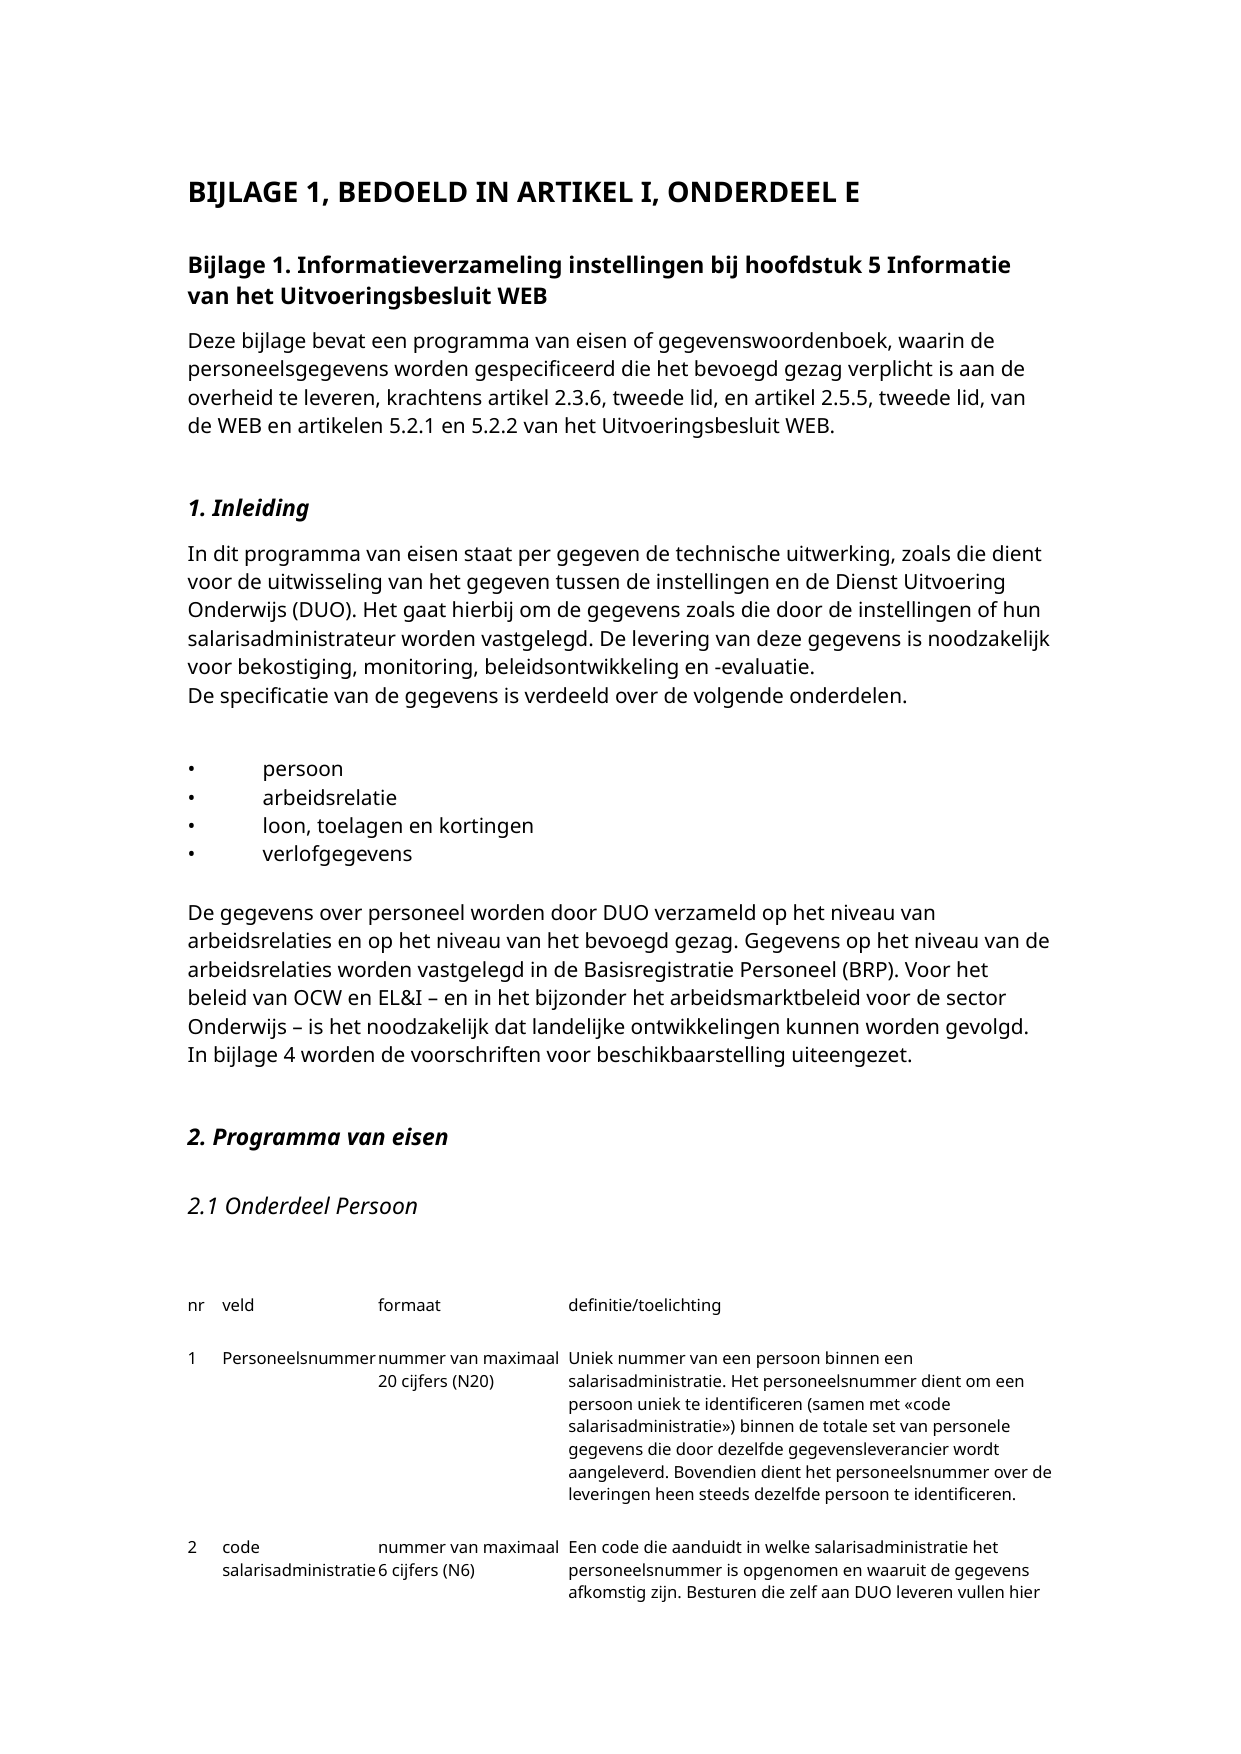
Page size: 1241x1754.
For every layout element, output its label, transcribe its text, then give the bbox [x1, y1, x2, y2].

table_cell code salarisadministratie [222, 1536, 378, 1604]
list persoon [187, 754, 1053, 783]
text Deze bijlage bevat een programma van eisen of gegevenswoordenboek, waarin de personeelsgegevens worden gespecificeerd die het bevoegd gezag verplicht is aan de overheid te leveren, krachtens artikel 2.3.6, tweede lid, en artikel 2.5.5, tweede lid, van de WEB en artikelen 5.2.1 en 5.2.2 van het Uitvoeringsbesluit WEB. [187, 326, 1053, 440]
table_header formaat [378, 1294, 568, 1347]
table_cell 2 [188, 1536, 222, 1604]
subtitle 2.1 Onderdeel Persoon [187, 1190, 1053, 1221]
list loon, toelagen en kortingen [187, 811, 1053, 839]
table_header veld [222, 1294, 378, 1347]
list arbeidsrelatie [187, 783, 1053, 811]
table_header nr [188, 1294, 222, 1347]
table_cell 1 [188, 1347, 222, 1536]
text In dit programma van eisen staat per gegeven de technische uitwerking, zoals die dient voor de uitwisseling van het gegeven tussen de instellingen en de Dienst Uitvoering Onderwijs (DUO). Het gaat hierbij om de gegevens zoals die door de instellingen of hun salarisadministrateur worden vastgelegd. De levering van deze gegevens is noodzakelijk voor bekostiging, monitoring, beleidsontwikkeling en -evaluatie. [187, 539, 1053, 681]
text In bijlage 4 worden de voorschriften voor beschikbaarstelling uiteengezet. [187, 1040, 1053, 1069]
table_cell Een code die aanduidt in welke salarisadministratie het personeelsnummer is opgenomen en waaruit de gegevens afkomstig zijn. Besturen die zelf aan DUO leveren vullen hier [568, 1536, 1053, 1604]
table_cell Personeelsnummer [222, 1347, 378, 1536]
table_cell nummer van maximaal 6 cijfers (N6) [378, 1536, 568, 1604]
text De specificatie van de gegevens is verdeeld over de volgende onderdelen. [187, 681, 1053, 709]
subtitle 2. Programma van eisen [187, 1121, 1053, 1152]
table_cell Uniek nummer van een persoon binnen een salarisadministratie. Het personeelsnummer dient om een persoon uniek te identificeren (samen met «code salarisadministratie») binnen de totale set van personele gegevens die door dezelfde gegevensleverancier wordt aangeleverd. Bovendien dient het personeelsnummer over de leveringen heen steeds dezelfde persoon te identificeren. [568, 1347, 1053, 1536]
subtitle 1. Inleiding [187, 492, 1053, 524]
table_header definitie/toelichting [568, 1294, 1053, 1347]
text De gegevens over personeel worden door DUO verzameld op het niveau van arbeidsrelaties en op het niveau van het bevoegd gezag. Gegevens op het niveau van de arbeidsrelaties worden vastgelegd in de Basisregistratie Personeel (BRP). Voor het beleid van OCW en EL&I – en in het bijzonder het arbeidsmarktbeleid voor de sector Onderwijs – is het noodzakelijk dat landelijke ontwikkelingen kunnen worden gevolgd. [187, 898, 1053, 1040]
list verlofgegevens [187, 839, 1053, 868]
table_cell nummer van maximaal 20 cijfers (N20) [378, 1347, 568, 1536]
subtitle Bijlage 1. Informatieverzameling instellingen bij hoofdstuk 5 Informatie van het Uitvoeringsbesluit WEB [187, 249, 1053, 311]
subtitle BIJLAGE 1, BEDOELD IN ARTIKEL I, ONDERDEEL E [187, 172, 1053, 211]
